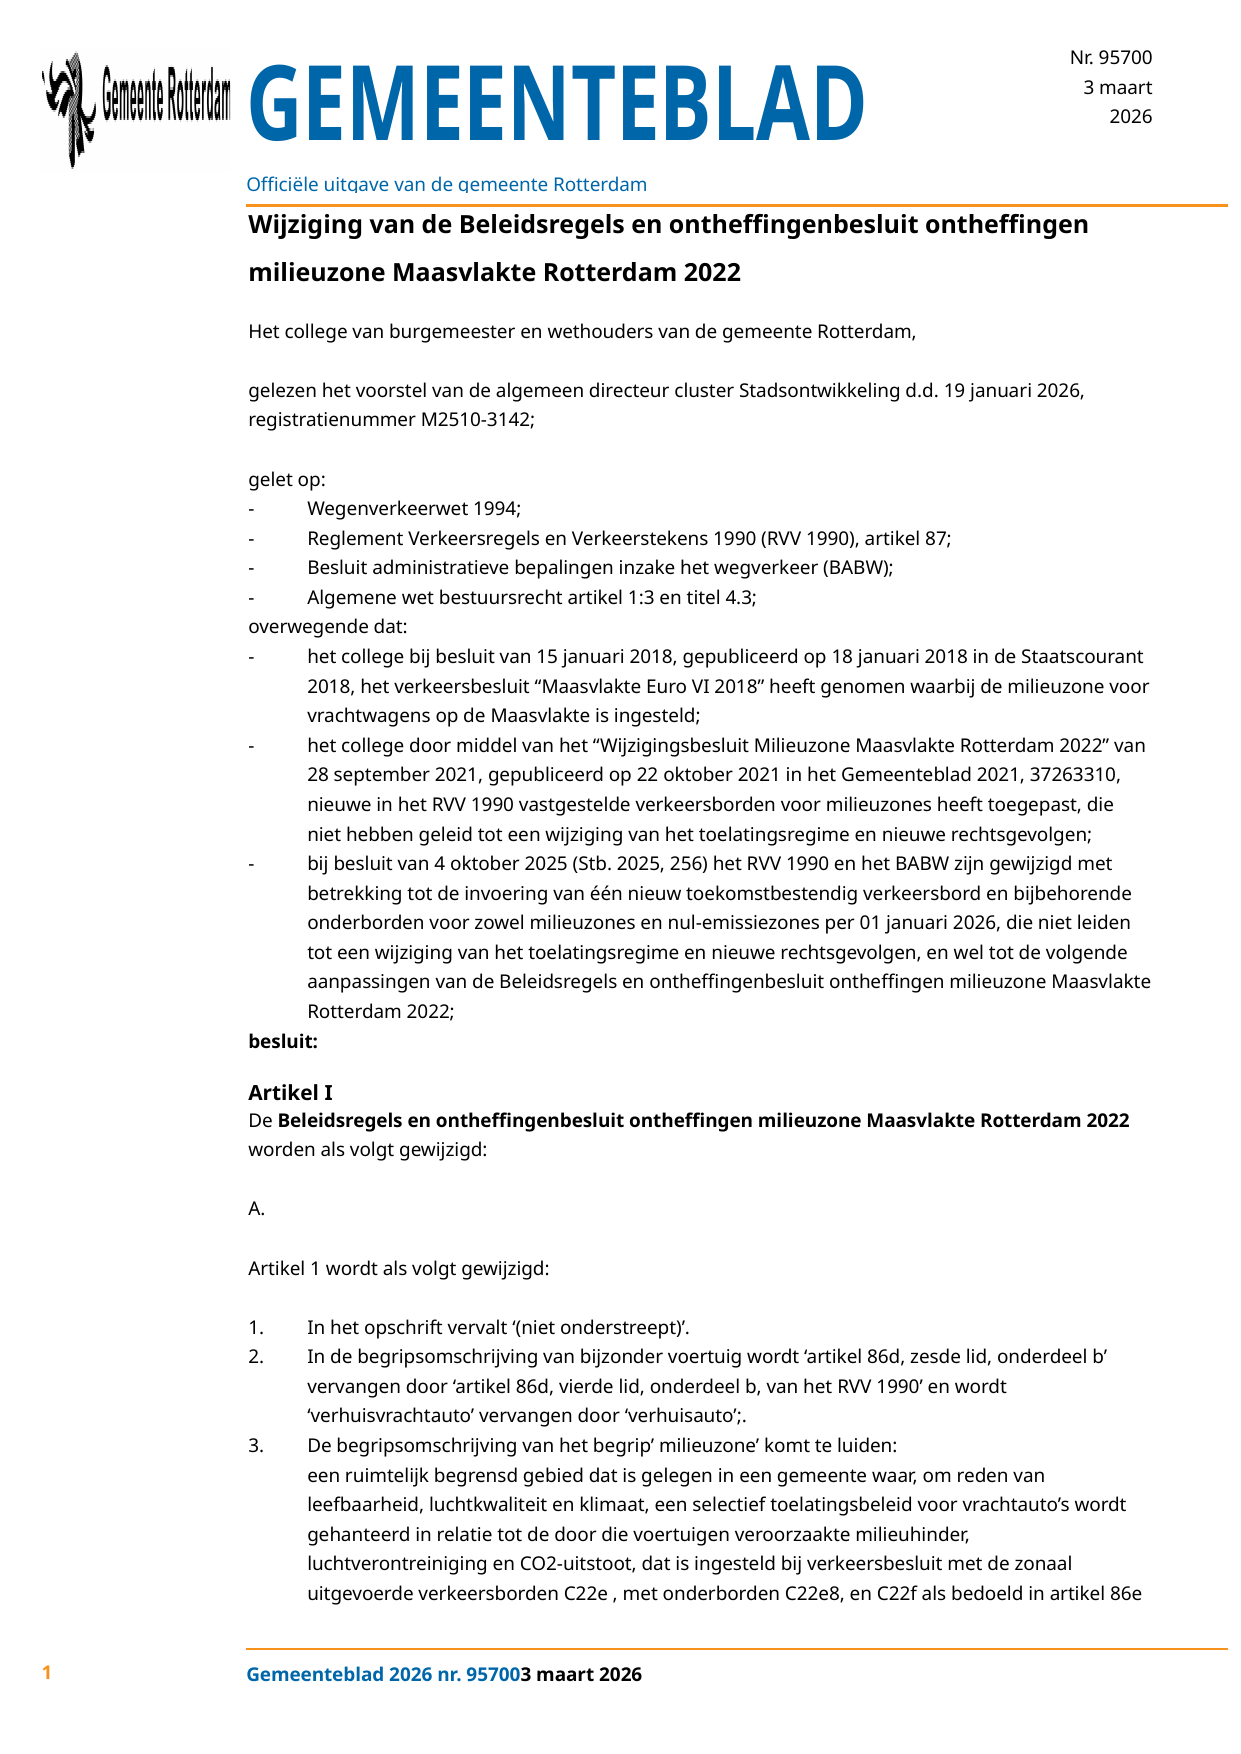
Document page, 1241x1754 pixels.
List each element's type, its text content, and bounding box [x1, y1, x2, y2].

text De Beleidsregels en ontheffingenbesluit ontheffingen milieuzone Maasvlakte Rotterdam 2022 worden als volgt gewijzigd: [248, 1107, 1152, 1162]
picture [41, 47, 231, 172]
text Artikel I [248, 1078, 1152, 1107]
list Besluit administratieve bepalingen inzake het wegverkeer (BABW); [248, 554, 1152, 580]
text Wijziging van de Beleidsregels en ontheffingenbesluit ontheffingen milieuzone Maasvlakte Rotterdam 2022 [248, 207, 1152, 288]
list het college door middel van het “Wijzigingsbesluit Milieuzone Maasvlakte Rotterdam 2022” van 28 september 2021, gepubliceerd op 22 oktober 2021 in het Gemeenteblad 2021, 37263310, nieuwe in het RVV 1990 vastgestelde verkeersborden voor milieuzones heeft toegepast, die niet hebben geleid tot een wijziging van het toelatingsregime en nieuwe rechtsgevolgen; [248, 732, 1152, 847]
list Wegenverkeerwet 1994; [248, 495, 1152, 521]
text besluit: [248, 1028, 1152, 1054]
text Het college van burgemeester en wethouders van de gemeente Rotterdam, [248, 318, 1152, 344]
list het college bij besluit van 15 januari 2018, gepubliceerd op 18 januari 2018 in de Staatscourant 2018, het verkeersbesluit “Maasvlakte Euro VI 2018” heeft genomen waarbij de milieuzone voor vrachtwagens op de Maasvlakte is ingesteld; [248, 643, 1152, 728]
list bij besluit van 4 oktober 2025 (Stb. 2025, 256) het RVV 1990 en het BABW zijn gewijzigd met betrekking tot de invoering van één nieuw toekomstbestendig verkeersbord en bijbehorende onderborden voor zowel milieuzones en nul-emissiezones per 01 januari 2026, die niet leiden tot een wijziging van het toelatingsregime en nieuwe rechtsgevolgen, en wel tot de volgende aanpassingen van de Beleidsregels en ontheffingenbesluit ontheffingen milieuzone Maasvlakte Rotterdam 2022; [248, 850, 1152, 1024]
list Reglement Verkeersregels en Verkeerstekens 1990 (RVV 1990), artikel 87; [248, 525, 1152, 551]
text gelet op: [248, 466, 1152, 492]
list Algemene wet bestuursrecht artikel 1:3 en titel 4.3; [248, 584, 1152, 610]
text Artikel 1 wordt als volgt gewijzigd: [248, 1255, 1152, 1280]
text gelezen het voorstel van de algemeen directeur cluster Stadsontwikkeling d.d. 19 januari 2026, registratienummer M2510-3142; [248, 377, 1152, 432]
list In de begripsomschrijving van bijzonder voertuig wordt ‘artikel 86d, zesde lid, onderdeel b’ vervangen door ‘artikel 86d, vierde lid, onderdeel b, van het RVV 1990’ en wordt ‘verhuisvrachtauto’ vervangen door ‘verhuisauto’;. [248, 1343, 1152, 1428]
list In het opschrift vervalt ‘(niet onderstreept)’. [248, 1314, 1152, 1339]
list een ruimtelijk begrensd gebied dat is gelegen in een gemeente waar, om reden van leefbaarheid, luchtkwaliteit en klimaat, een selectief toelatingsbeleid voor vrachtauto’s wordt gehanteerd in relatie tot de door die voertuigen veroorzaakte milieuhinder, luchtverontreiniging en CO2-uitstoot, dat is ingesteld bij verkeersbesluit met de zonaal uitgevoerde verkeersborden C22e , met onderborden C22e8, en C22f als bedoeld in artikel 86e [248, 1462, 1152, 1606]
text A. [248, 1196, 1152, 1221]
text overwegende dat: [248, 614, 1152, 639]
list De begripsomschrijving van het begrip’ milieuzone’ komt te luiden: [248, 1432, 1152, 1458]
